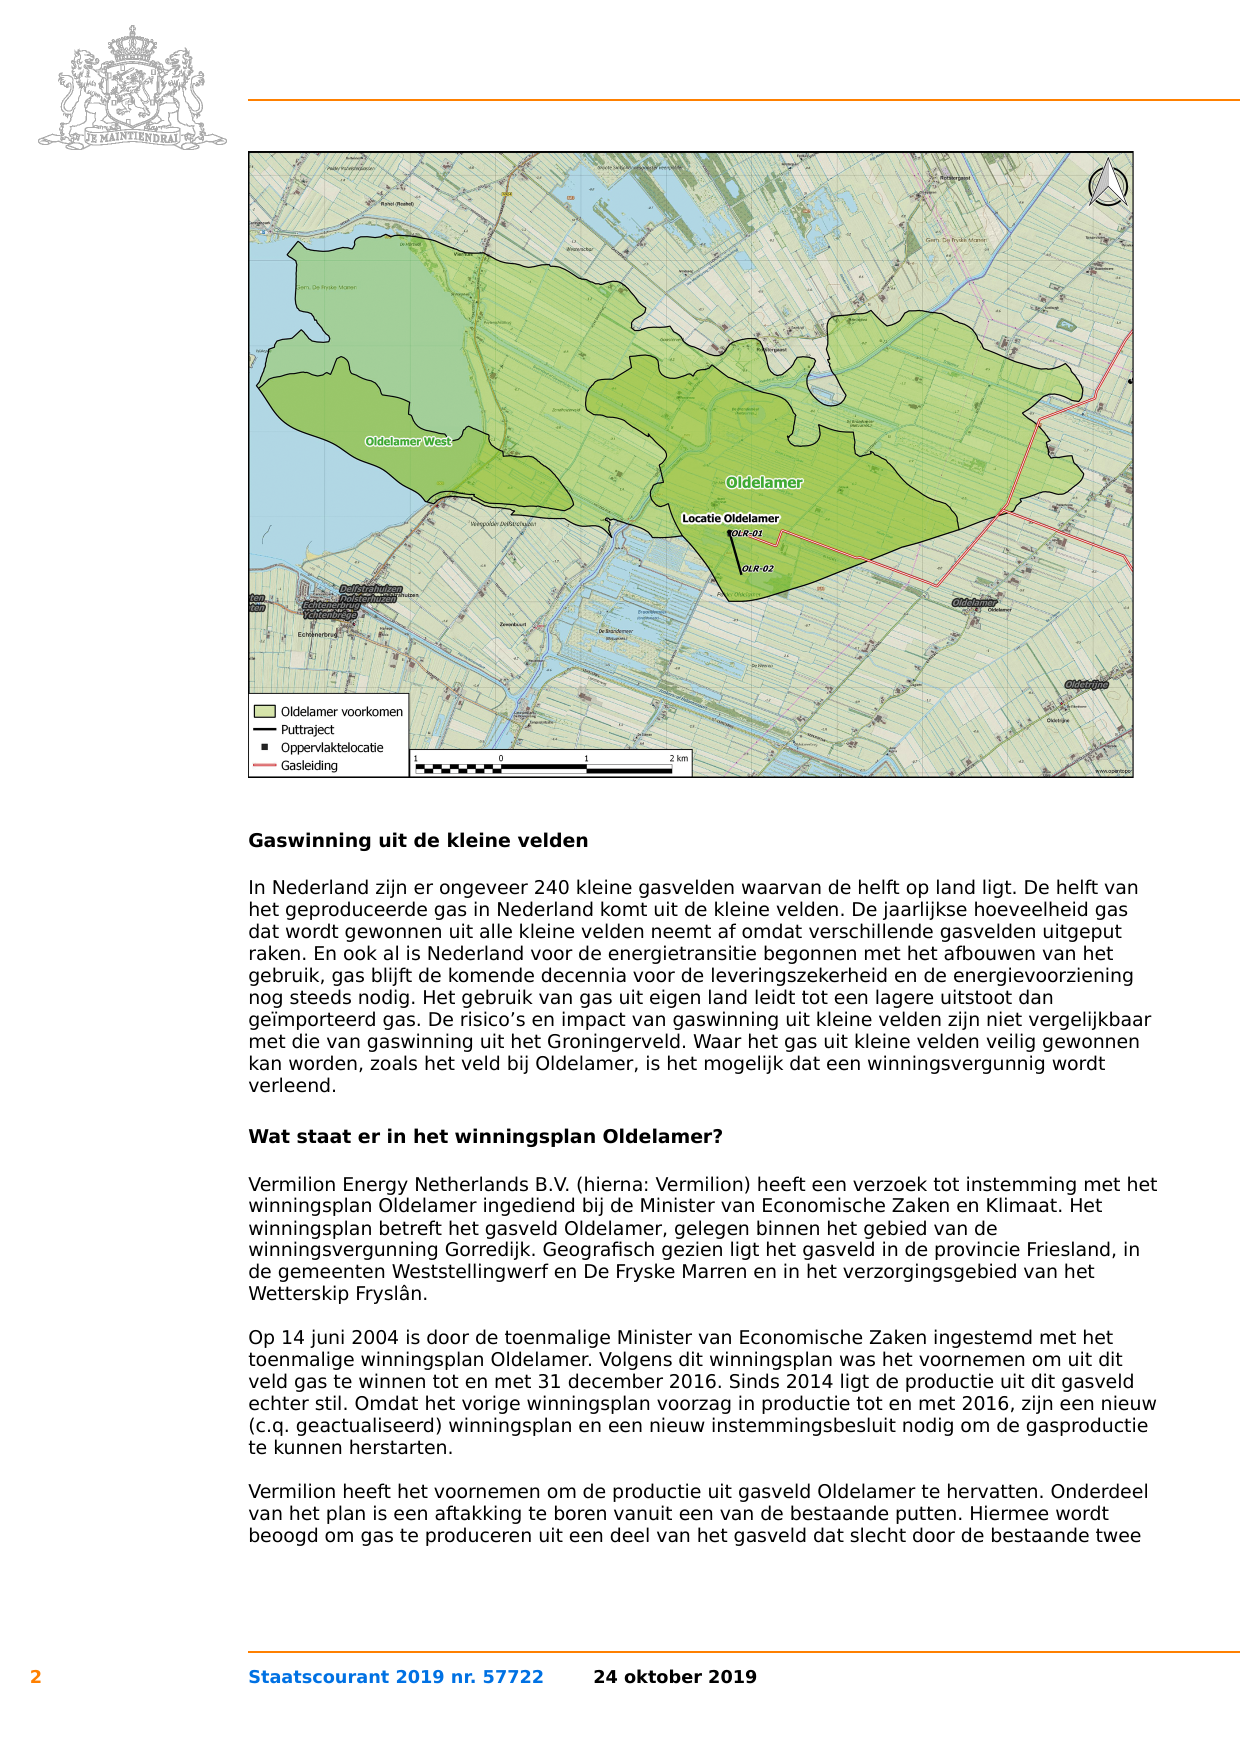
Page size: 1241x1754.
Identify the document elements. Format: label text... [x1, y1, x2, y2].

picture [38, 25, 227, 150]
subtitle Wat staat er in het winningsplan Oldelamer? [248, 1126, 1163, 1148]
picture [248, 151, 1134, 778]
text Op 14 juni 2004 is door de toenmalige Minister van Economische Zaken ingestemd met het toenmalige winningsplan Oldelamer. Volgens dit winningsplan was het voornemen om uit dit veld gas te winnen tot en met 31 december 2016. Sinds 2014 ligt de productie uit dit gasveld echter stil. Omdat het vorige winningsplan voorzag in productie tot en met 2016, zijn een nieuw (c.q. geactualiseerd) winningsplan en een nieuw instemmingsbesluit nodig om de gasproductie te kunnen herstarten. [248, 1327, 1163, 1459]
subtitle Gaswinning uit de kleine velden [248, 830, 1163, 852]
text Vermilion Energy Netherlands B.V. (hierna: Vermilion) heeft een verzoek tot instemming met het winningsplan Oldelamer ingediend bij de Minister van Economische Zaken en Klimaat. Het winningsplan betreft het gasveld Oldelamer, gelegen binnen het gebied van de winningsvergunning Gorredijk. Geografisch gezien ligt het gasveld in de provincie Friesland, in de gemeenten Weststellingwerf en De Fryske Marren en in het verzorgingsgebied van het Wetterskip Fryslân. [248, 1173, 1163, 1305]
text In Nederland zijn er ongeveer 240 kleine gasvelden waarvan de helft op land ligt. De helft van het geproduceerde gas in Nederland komt uit de kleine velden. De jaarlijkse hoeveelheid gas dat wordt gewonnen uit alle kleine velden neemt af omdat verschillende gasvelden uitgeput raken. En ook al is Nederland voor de energietransitie begonnen met het afbouwen van het gebruik, gas blijft de komende decennia voor de leveringszekerheid en de energievoorziening nog steeds nodig. Het gebruik van gas uit eigen land leidt tot een lagere uitstoot dan geïmporteerd gas. De risico’s en impact van gaswinning uit kleine velden zijn niet vergelijkbaar met die van gaswinning uit het Groningerveld. Waar het gas uit kleine velden veilig gewonnen kan worden, zoals het veld bij Oldelamer, is het mogelijk dat een winningsvergunnig wordt verleend. [248, 877, 1163, 1096]
text Vermilion heeft het voornemen om de productie uit gasveld Oldelamer te hervatten. Onderdeel van het plan is een aftakking te boren vanuit een van de bestaande putten. Hiermee wordt beoogd om gas te produceren uit een deel van het gasveld dat slecht door de bestaande twee [248, 1481, 1163, 1547]
